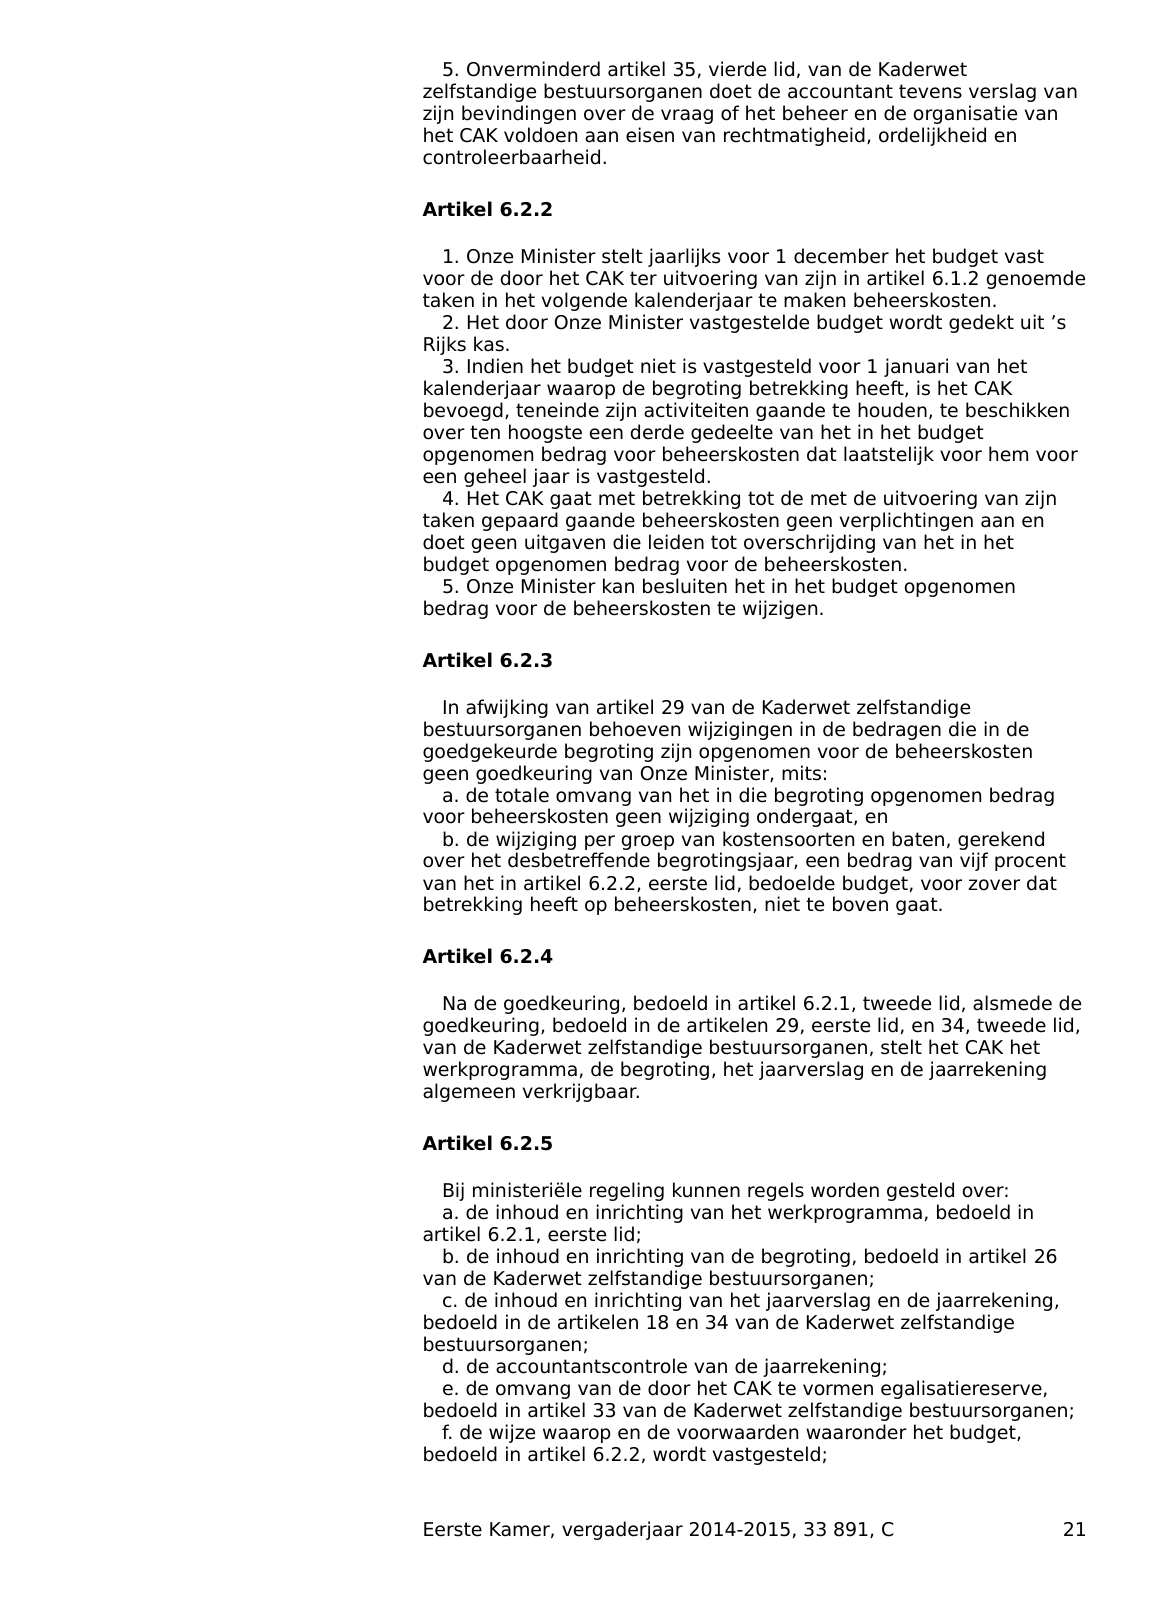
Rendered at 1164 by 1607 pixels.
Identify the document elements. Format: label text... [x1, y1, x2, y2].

text 4. Het CAK gaat met betrekking tot de met de uitvoering van zijn taken gepaard gaande beheerskosten geen verplichtingen aan en doet geen uitgaven die leiden tot overschrijding van het in het budget opgenomen bedrag voor de beheerskosten. [422, 488, 1087, 576]
text b. de wijziging per groep van kostensoorten en baten, gerekend over het desbetreffende begrotingsjaar, een bedrag van vijf procent van het in artikel 6.2.2, eerste lid, bedoelde budget, voor zover dat betrekking heeft op beheerskosten, niet te boven gaat. [422, 828, 1087, 916]
subtitle Artikel 6.2.5 [422, 1133, 1087, 1155]
text d. de accountantscontrole van de jaarrekening; [422, 1356, 1087, 1378]
text In afwijking van artikel 29 van de Kaderwet zelfstandige bestuursorganen behoeven wijzigingen in de bedragen die in de goedgekeurde begroting zijn opgenomen voor de beheerskosten geen goedkeuring van Onze Minister, mits: [422, 697, 1087, 784]
text 2. Het door Onze Minister vastgestelde budget wordt gedekt uit ’s Rijks kas. [422, 312, 1087, 356]
text 3. Indien het budget niet is vastgesteld voor 1 januari van het kalenderjaar waarop de begroting betrekking heeft, is het CAK bevoegd, teneinde zijn activiteiten gaande te houden, te beschikken over ten hoogste een derde gedeelte van het in het budget opgenomen bedrag voor beheerskosten dat laatstelijk voor hem voor een geheel jaar is vastgesteld. [422, 356, 1087, 488]
text f. de wijze waarop en de voorwaarden waaronder het budget, bedoeld in artikel 6.2.2, wordt vastgesteld; [422, 1422, 1087, 1466]
text 5. Onverminderd artikel 35, vierde lid, van de Kaderwet zelfstandige bestuursorganen doet de accountant tevens verslag van zijn bevindingen over de vraag of het beheer en de organisatie van het CAK voldoen aan eisen van rechtmatigheid, ordelijkheid en controleerbaarheid. [422, 59, 1087, 169]
text c. de inhoud en inrichting van het jaarverslag en de jaarrekening, bedoeld in de artikelen 18 en 34 van de Kaderwet zelfstandige bestuursorganen; [422, 1290, 1087, 1356]
text a. de totale omvang van het in die begroting opgenomen bedrag voor beheerskosten geen wijziging ondergaat, en [422, 784, 1087, 828]
subtitle Artikel 6.2.4 [422, 946, 1087, 968]
text 5. Onze Minister kan besluiten het in het budget opgenomen bedrag voor de beheerskosten te wijzigen. [422, 576, 1087, 619]
text 1. Onze Minister stelt jaarlijks voor 1 december het budget vast voor de door het CAK ter uitvoering van zijn in artikel 6.1.2 genoemde taken in het volgende kalenderjaar te maken beheerskosten. [422, 246, 1087, 312]
text a. de inhoud en inrichting van het werkprogramma, bedoeld in artikel 6.2.1, eerste lid; [422, 1202, 1087, 1246]
text Bij ministeriële regeling kunnen regels worden gesteld over: [422, 1180, 1087, 1202]
subtitle Artikel 6.2.3 [422, 649, 1087, 672]
text b. de inhoud en inrichting van de begroting, bedoeld in artikel 26 van de Kaderwet zelfstandige bestuursorganen; [422, 1246, 1087, 1290]
text e. de omvang van de door het CAK te vormen egalisatiereserve, bedoeld in artikel 33 van de Kaderwet zelfstandige bestuursorganen; [422, 1378, 1087, 1422]
text Na de goedkeuring, bedoeld in artikel 6.2.1, tweede lid, alsmede de goedkeuring, bedoeld in de artikelen 29, eerste lid, en 34, tweede lid, van de Kaderwet zelfstandige bestuursorganen, stelt het CAK het werkprogramma, de begroting, het jaarverslag en de jaarrekening algemeen verkrijgbaar. [422, 993, 1087, 1103]
subtitle Artikel 6.2.2 [422, 199, 1087, 221]
